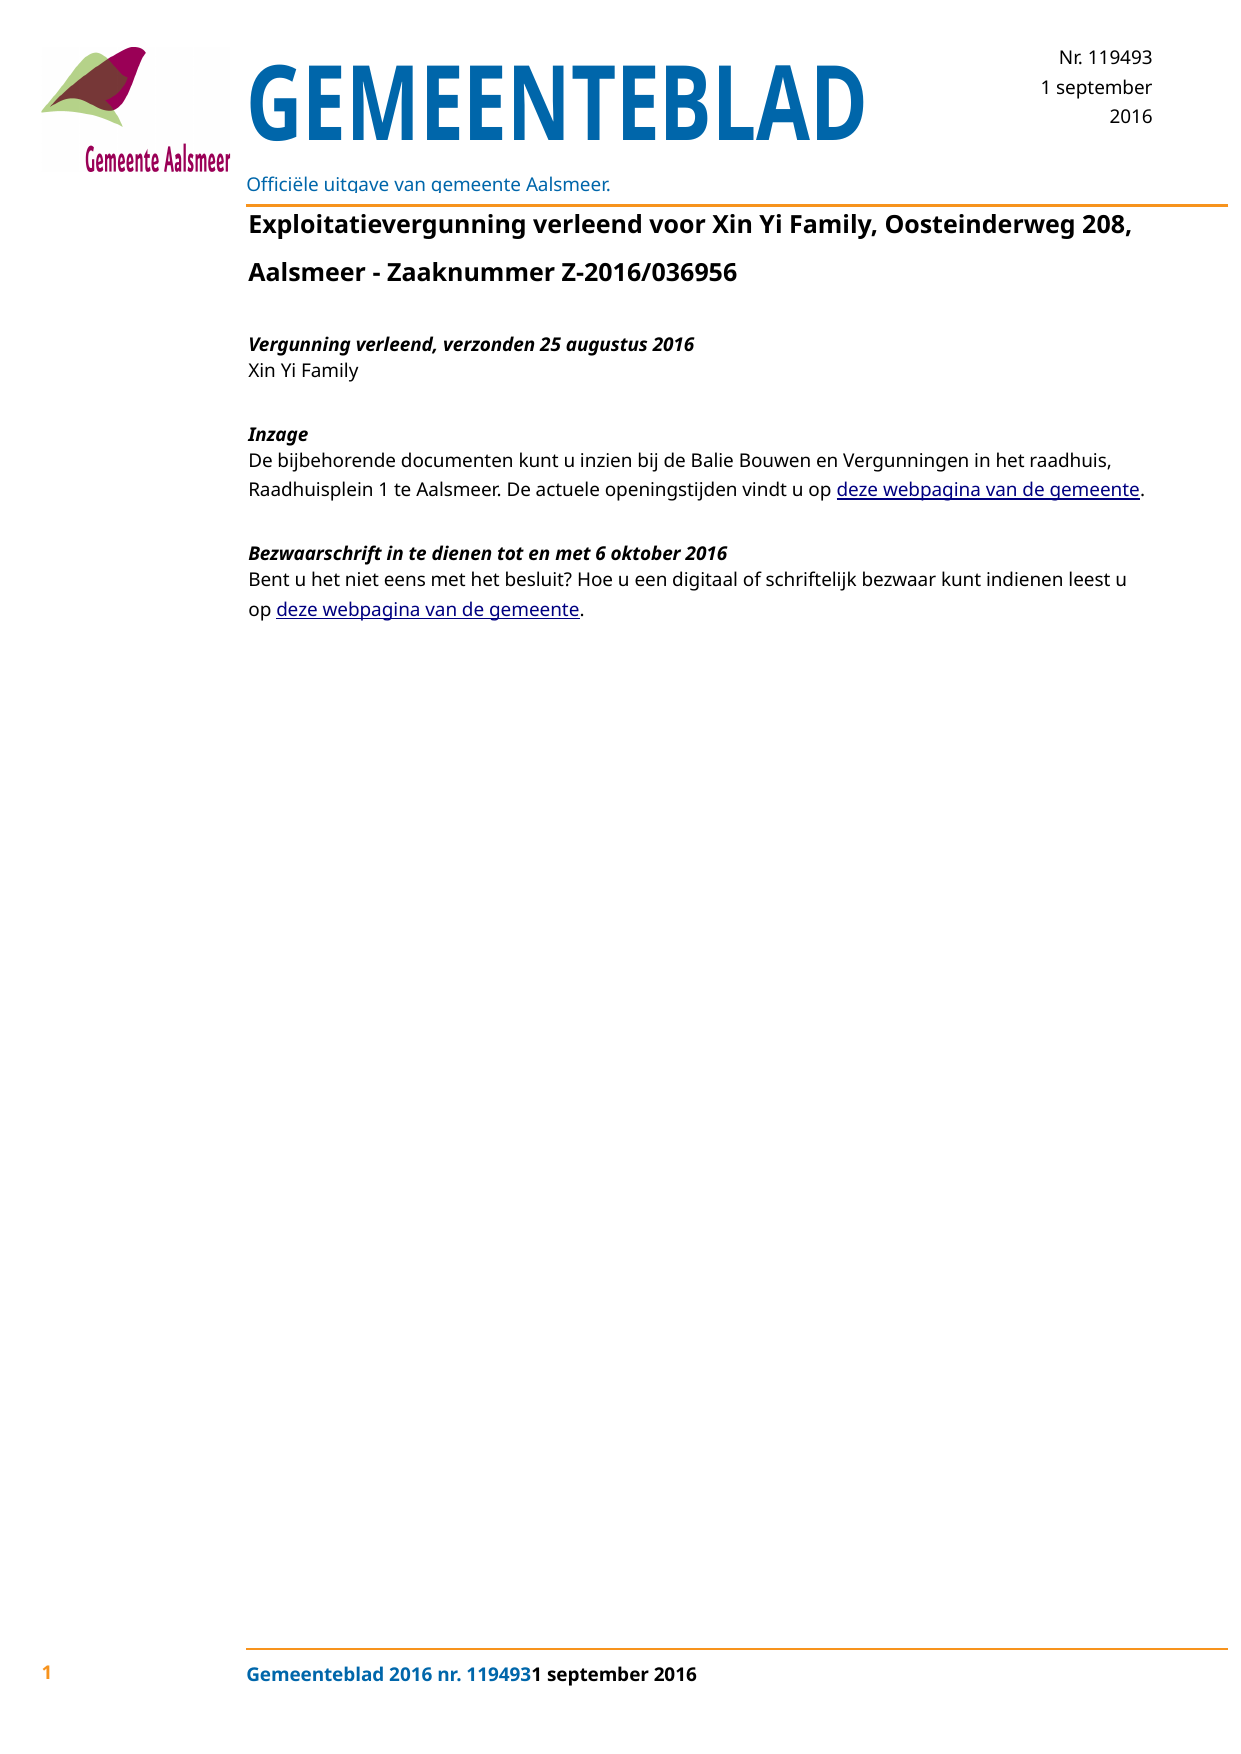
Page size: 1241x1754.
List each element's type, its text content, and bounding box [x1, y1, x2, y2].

text Xin Yi Family [248, 357, 1152, 383]
text Bent u het niet eens met het besluit? Hoe u een digitaal of schriftelijk bezwaar kunt indienen leest u op deze webpagina van de gemeente. [248, 566, 1152, 621]
text Exploitatievergunning verleend voor Xin Yi Family, Oosteinderweg 208, Aalsmeer - Zaaknummer Z-2016/036956 [248, 207, 1152, 288]
text Inzage [248, 421, 1152, 447]
picture [41, 47, 231, 172]
text Bezwaarschrift in te dienen tot en met 6 oktober 2016 [248, 540, 1152, 566]
text Vergunning verleend, verzonden 25 augustus 2016 [248, 331, 1152, 357]
text De bijbehorende documenten kunt u inzien bij de Balie Bouwen en Vergunningen in het raadhuis, Raadhuisplein 1 te Aalsmeer. De actuele openingstijden vindt u op deze webpagina van de gemeente. [248, 447, 1152, 502]
